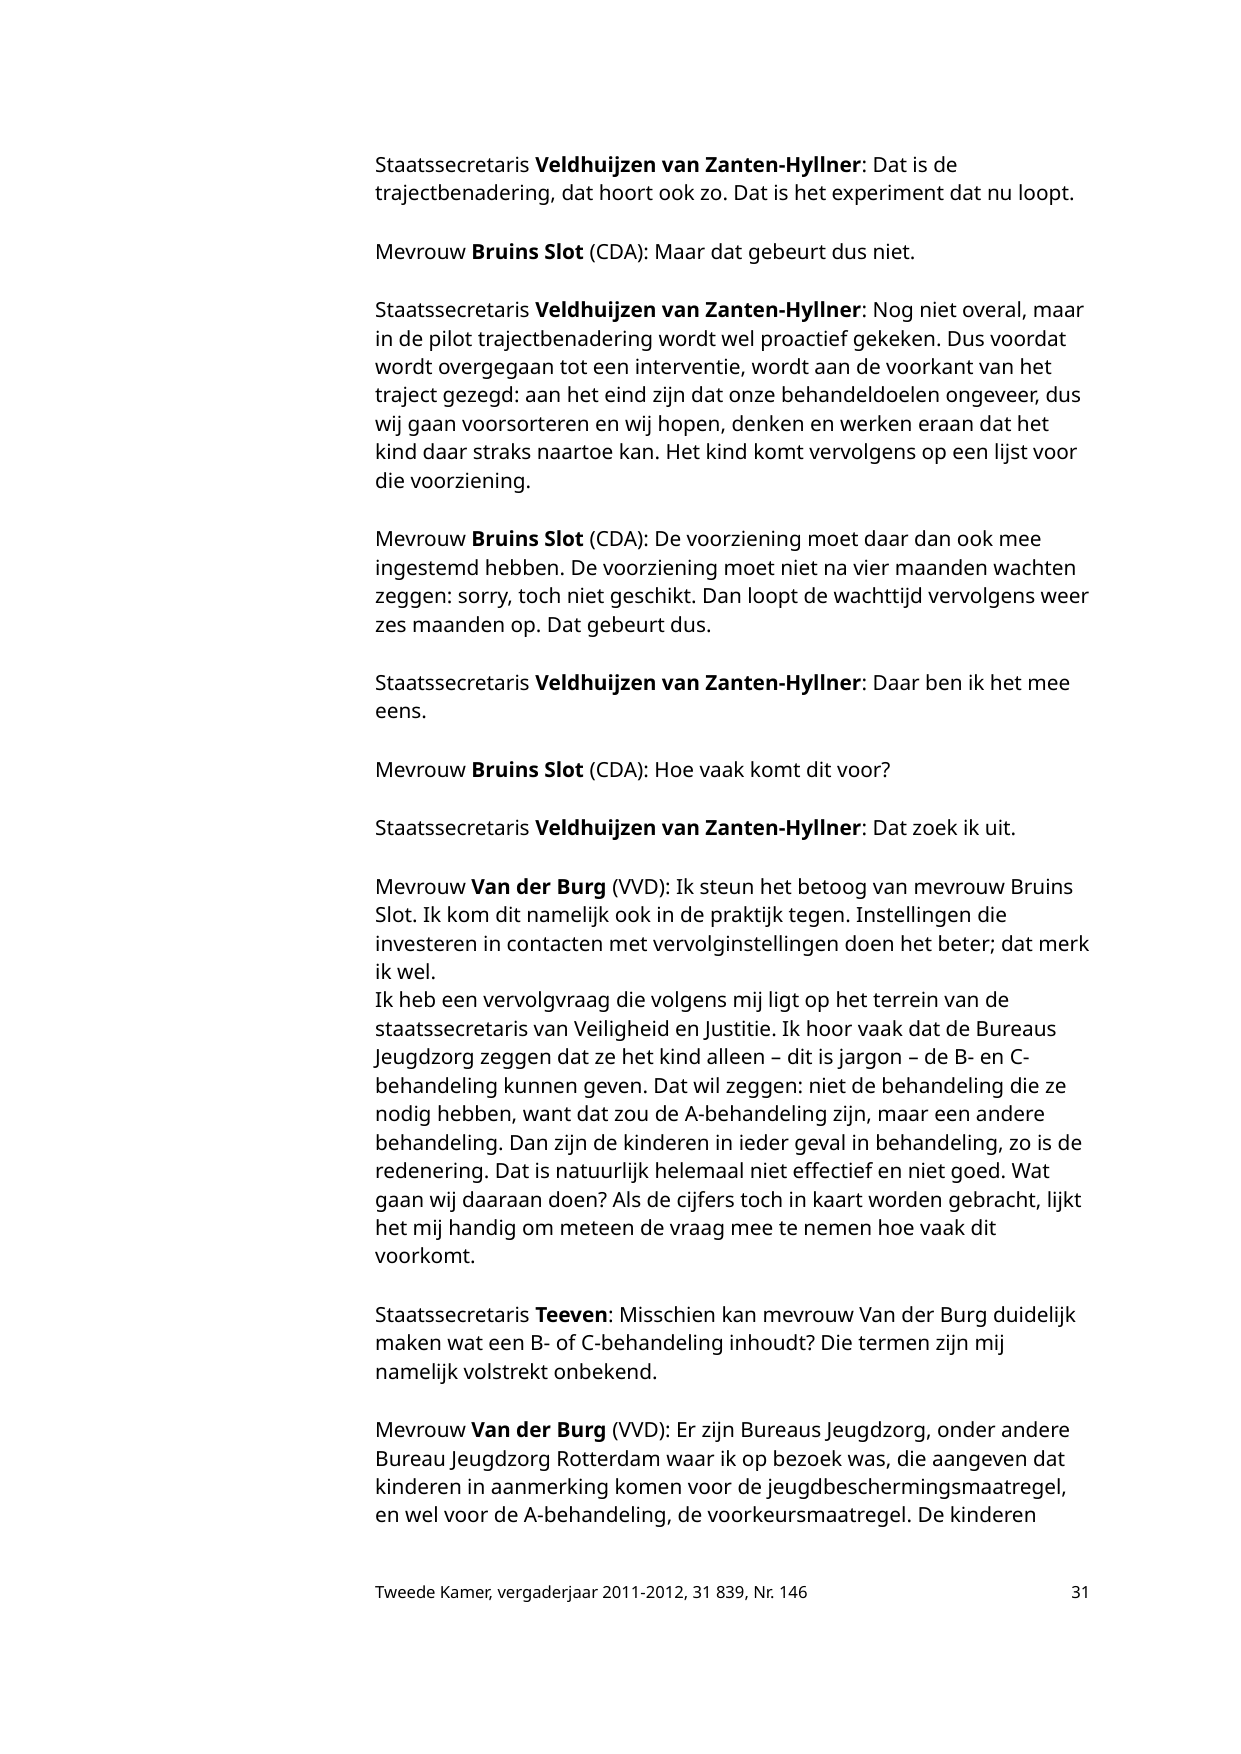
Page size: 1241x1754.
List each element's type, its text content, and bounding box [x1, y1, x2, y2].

text Mevrouw Bruins Slot (CDA): Maar dat gebeurt dus niet. [375, 237, 1090, 265]
text Mevrouw Bruins Slot (CDA): De voorziening moet daar dan ook mee ingestemd hebben. De voorziening moet niet na vier maanden wachten zeggen: sorry, toch niet geschikt. Dan loopt de wachttijd vervolgens weer zes maanden op. Dat gebeurt dus. [375, 524, 1090, 638]
text Staatssecretaris Veldhuijzen van Zanten-Hyllner: Dat is de trajectbenadering, dat hoort ook zo. Dat is het experiment dat nu loopt. [375, 150, 1090, 207]
text Staatssecretaris Veldhuijzen van Zanten-Hyllner: Nog niet overal, maar in de pilot trajectbenadering wordt wel proactief gekeken. Dus voordat wordt overgegaan tot een interventie, wordt aan de voorkant van het traject gezegd: aan het eind zijn dat onze behandeldoelen ongeveer, dus wij gaan voorsorteren en wij hopen, denken en werken eraan dat het kind daar straks naartoe kan. Het kind komt vervolgens op een lijst voor die voorziening. [375, 295, 1090, 494]
text Staatssecretaris Veldhuijzen van Zanten-Hyllner: Dat zoek ik uit. [375, 813, 1090, 842]
text Mevrouw Bruins Slot (CDA): Hoe vaak komt dit voor? [375, 755, 1090, 783]
text Staatssecretaris Teeven: Misschien kan mevrouw Van der Burg duidelijk maken wat een B- of C-behandeling inhoudt? Die termen zijn mij namelijk volstrekt onbekend. [375, 1300, 1090, 1385]
text Ik heb een vervolgvraag die volgens mij ligt op het terrein van de staatssecretaris van Veiligheid en Justitie. Ik hoor vaak dat de Bureaus Jeugdzorg zeggen dat ze het kind alleen – dit is jargon – de B- en C-behandeling kunnen geven. Dat wil zeggen: niet de behandeling die ze nodig hebben, want dat zou de A-behandeling zijn, maar een andere behandeling. Dan zijn de kinderen in ieder geval in behandeling, zo is de redenering. Dat is natuurlijk helemaal niet effectief en niet goed. Wat gaan wij daaraan doen? Als de cijfers toch in kaart worden gebracht, lijkt het mij handig om meteen de vraag mee te nemen hoe vaak dit voorkomt. [375, 986, 1090, 1270]
text Staatssecretaris Veldhuijzen van Zanten-Hyllner: Daar ben ik het mee eens. [375, 668, 1090, 725]
text Mevrouw Van der Burg (VVD): Ik steun het betoog van mevrouw Bruins Slot. Ik kom dit namelijk ook in de praktijk tegen. Instellingen die investeren in contacten met vervolginstellingen doen het beter; dat merk ik wel. [375, 872, 1090, 986]
text Mevrouw Van der Burg (VVD): Er zijn Bureaus Jeugdzorg, onder andere Bureau Jeugdzorg Rotterdam waar ik op bezoek was, die aangeven dat kinderen in aanmerking komen voor de jeugdbeschermingsmaatregel, en wel voor de A-behandeling, de voorkeursmaatregel. De kinderen [375, 1415, 1090, 1529]
